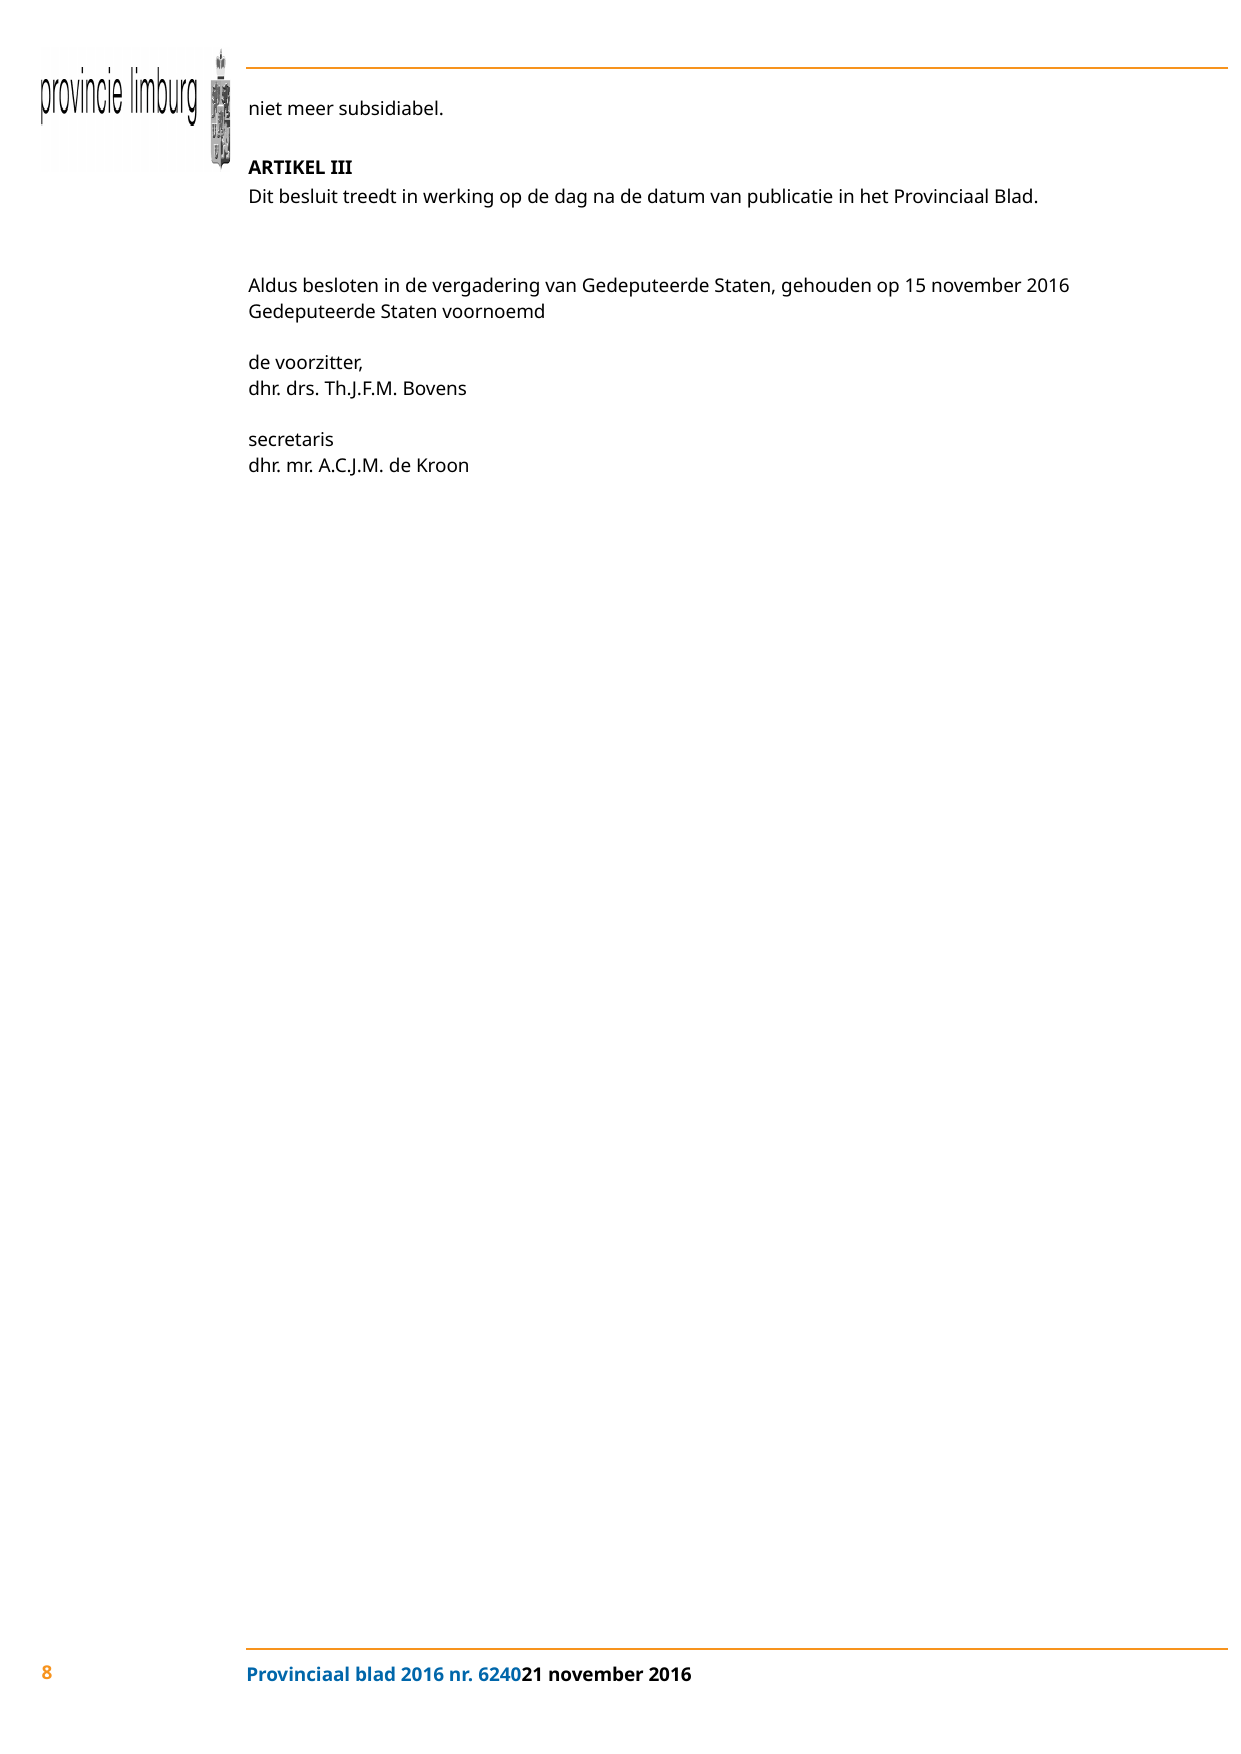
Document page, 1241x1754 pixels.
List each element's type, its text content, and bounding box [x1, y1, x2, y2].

text niet meer subsidiabel. [248, 95, 1152, 121]
text de voorzitter, [248, 349, 1152, 375]
text dhr. drs. Th.J.F.M. Bovens [248, 375, 1152, 401]
text Gedeputeerde Staten voornoemd [248, 298, 1152, 324]
text secretaris [248, 427, 1152, 452]
text ARTIKEL III [248, 154, 1152, 180]
text Dit besluit treedt in werking op de dag na de datum van publicatie in het Provinciaal Blad. [248, 183, 1152, 209]
picture [41, 47, 231, 172]
text dhr. mr. A.C.J.M. de Kroon [248, 452, 1152, 478]
text Aldus besloten in de vergadering van Gedeputeerde Staten, gehouden op 15 november 2016 [248, 272, 1152, 298]
